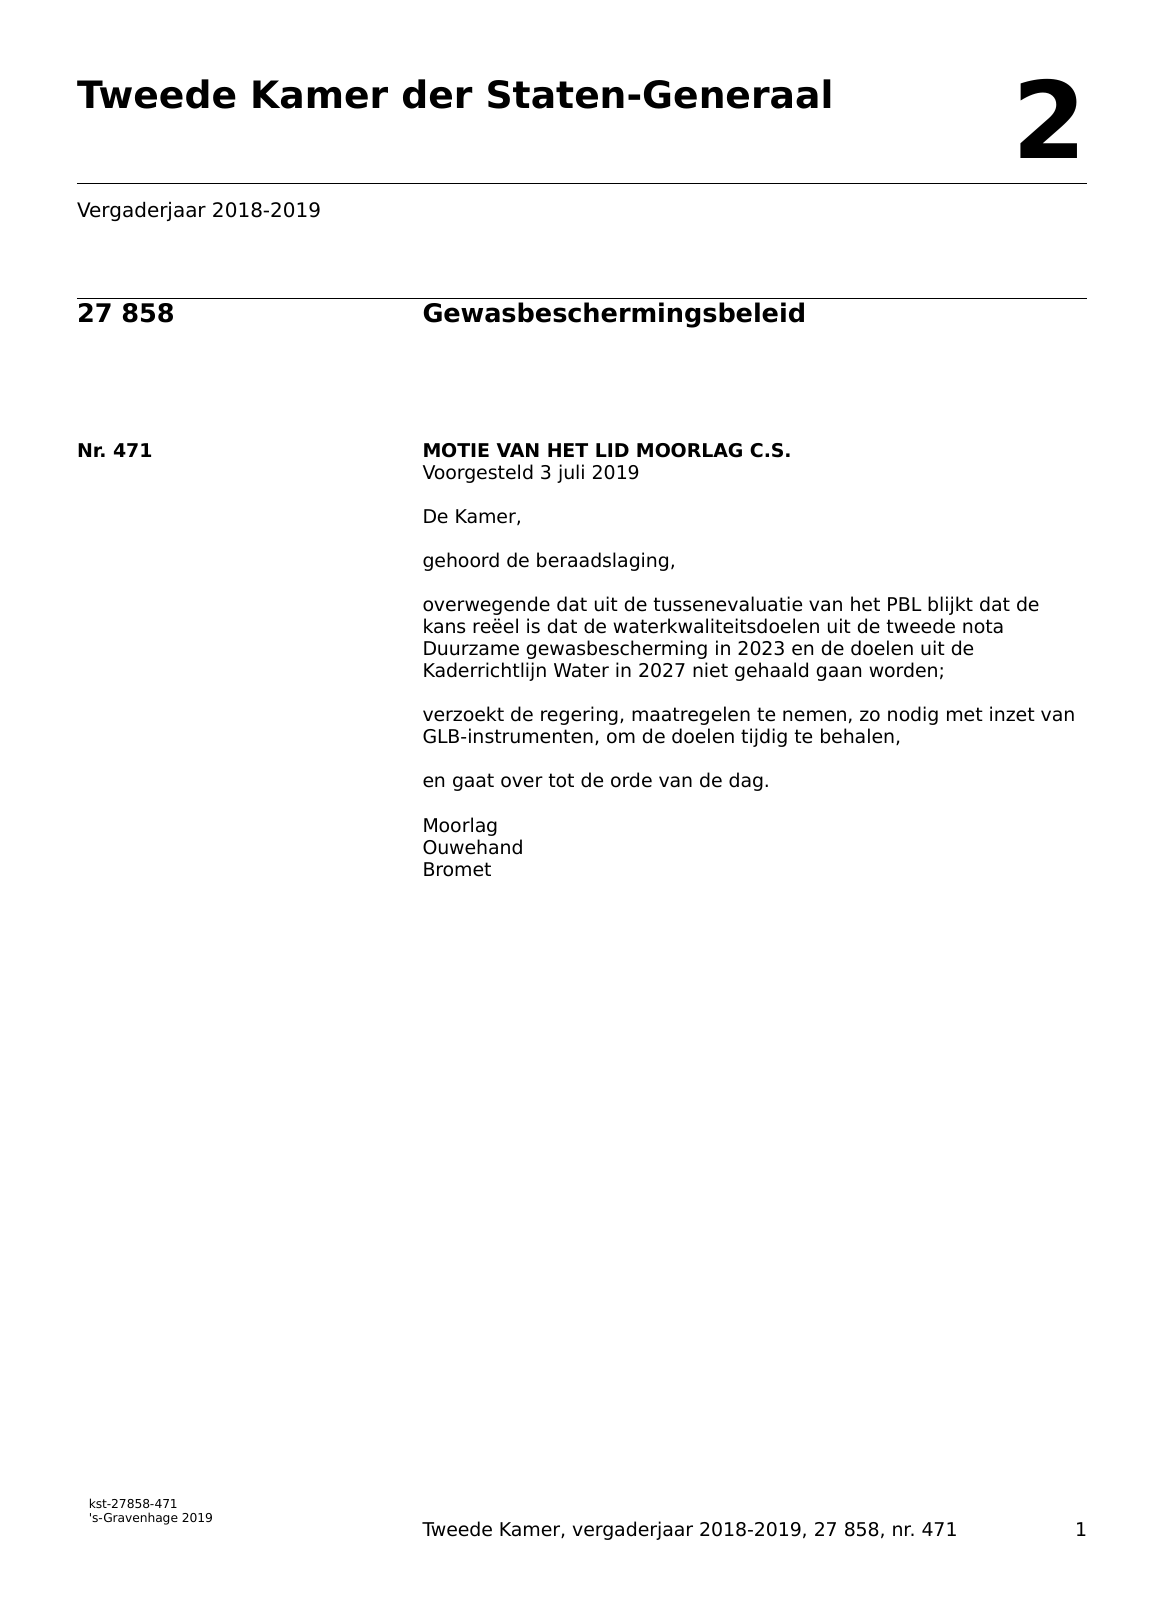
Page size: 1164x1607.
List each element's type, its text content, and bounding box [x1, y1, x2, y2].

text 's-Gravenhage 2019 [88, 1511, 323, 1525]
text overwegende dat uit de tussenevaluatie van het PBL blijkt dat de kans reëel is dat de waterkwaliteitsdoelen uit de tweede nota Duurzame gewasbescherming in 2023 en de doelen uit de Kaderrichtlijn Water in 2027 niet gehaald gaan worden; [422, 594, 1087, 682]
subtitle 27 858 Gewasbeschermingsbeleid [77, 299, 1087, 329]
text en gaat over tot de orde van de dag. [422, 770, 1087, 792]
table_header Tweede Kamer der Staten-Generaal [77, 59, 886, 183]
text kst-27858-471 [88, 1497, 323, 1511]
table_cell Vergaderjaar 2018-2019 [77, 184, 1087, 298]
subtitle Nr. 471 MOTIE VAN HET LID MOORLAG C.S. [77, 440, 1087, 462]
text Ouwehand [422, 837, 1087, 858]
text Voorgesteld 3 juli 2019 [422, 462, 1087, 484]
table_header 2 [886, 59, 1087, 183]
text Bromet [422, 858, 1087, 881]
text Moorlag [422, 814, 1087, 837]
text De Kamer, [422, 506, 1087, 528]
text gehoord de beraadslaging, [422, 550, 1087, 572]
text verzoekt de regering, maatregelen te nemen, zo nodig met inzet van GLB-instrumenten, om de doelen tijdig te behalen, [422, 704, 1087, 748]
